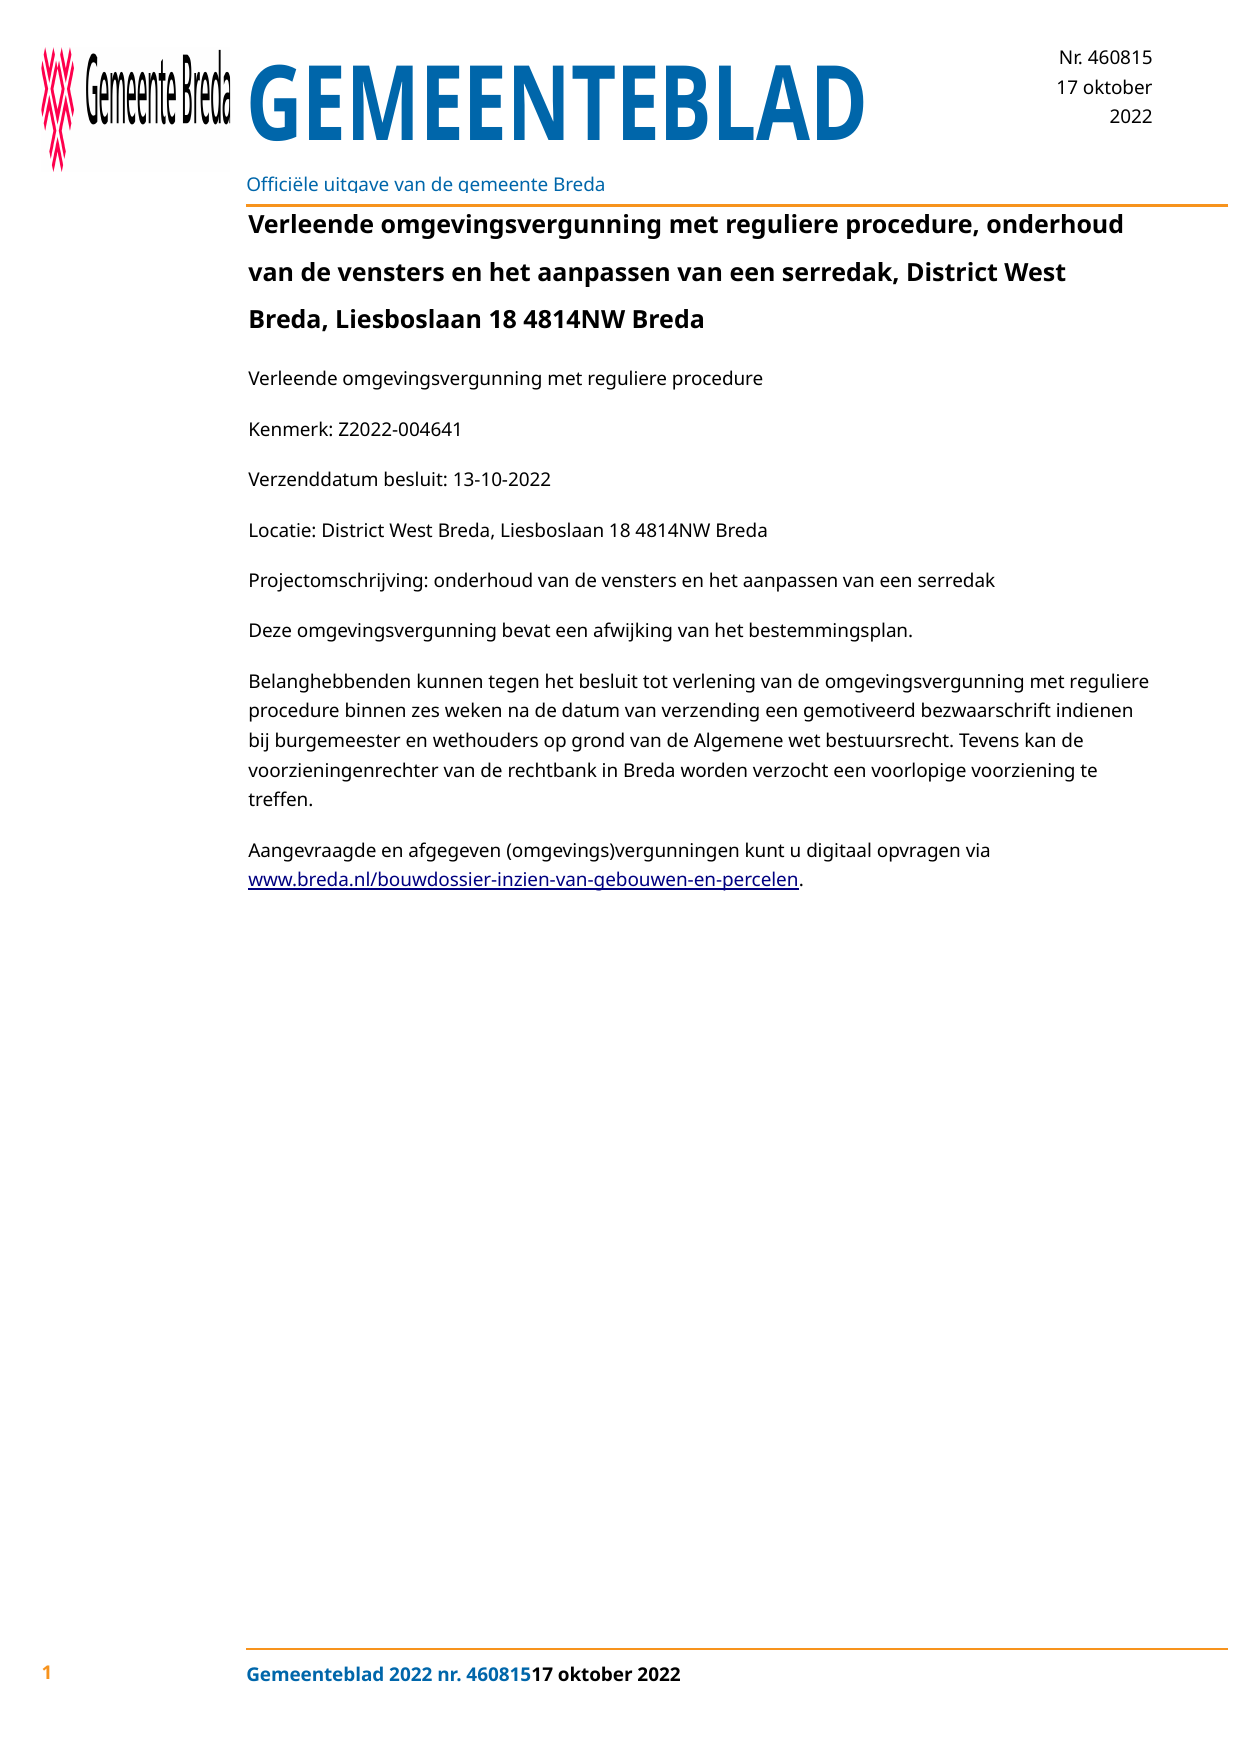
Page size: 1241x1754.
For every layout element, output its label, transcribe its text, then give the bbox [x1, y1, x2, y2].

text Verleende omgevingsvergunning met reguliere procedure, onderhoud van de vensters en het aanpassen van een serredak, District West Breda, Liesboslaan 18 4814NW Breda [248, 207, 1152, 336]
text Projectomschrijving: onderhoud van de vensters en het aanpassen van een serredak [248, 567, 1152, 593]
text Verzenddatum besluit: 13-10-2022 [248, 466, 1152, 492]
text Locatie: District West Breda, Liesboslaan 18 4814NW Breda [248, 517, 1152, 542]
text Kenmerk: Z2022-004641 [248, 416, 1152, 442]
text Verleende omgevingsvergunning met reguliere procedure [248, 366, 1152, 391]
picture [41, 47, 231, 172]
text Belanghebbenden kunnen tegen het besluit tot verlening van de omgevingsvergunning met reguliere procedure binnen zes weken na de datum van verzending een gemotiveerd bezwaarschrift indienen bij burgemeester en wethouders op grond van de Algemene wet bestuursrecht. Tevens kan de voorzieningenrechter van de rechtbank in Breda worden verzocht een voorlopige voorziening te treffen. [248, 668, 1152, 812]
text Deze omgevingsvergunning bevat een afwijking van het bestemmingsplan. [248, 618, 1152, 643]
text Aangevraagde en afgegeven (omgevings)vergunningen kunt u digitaal opvragen via www.breda.nl/bouwdossier-inzien-van-gebouwen-en-percelen. [248, 837, 1152, 892]
